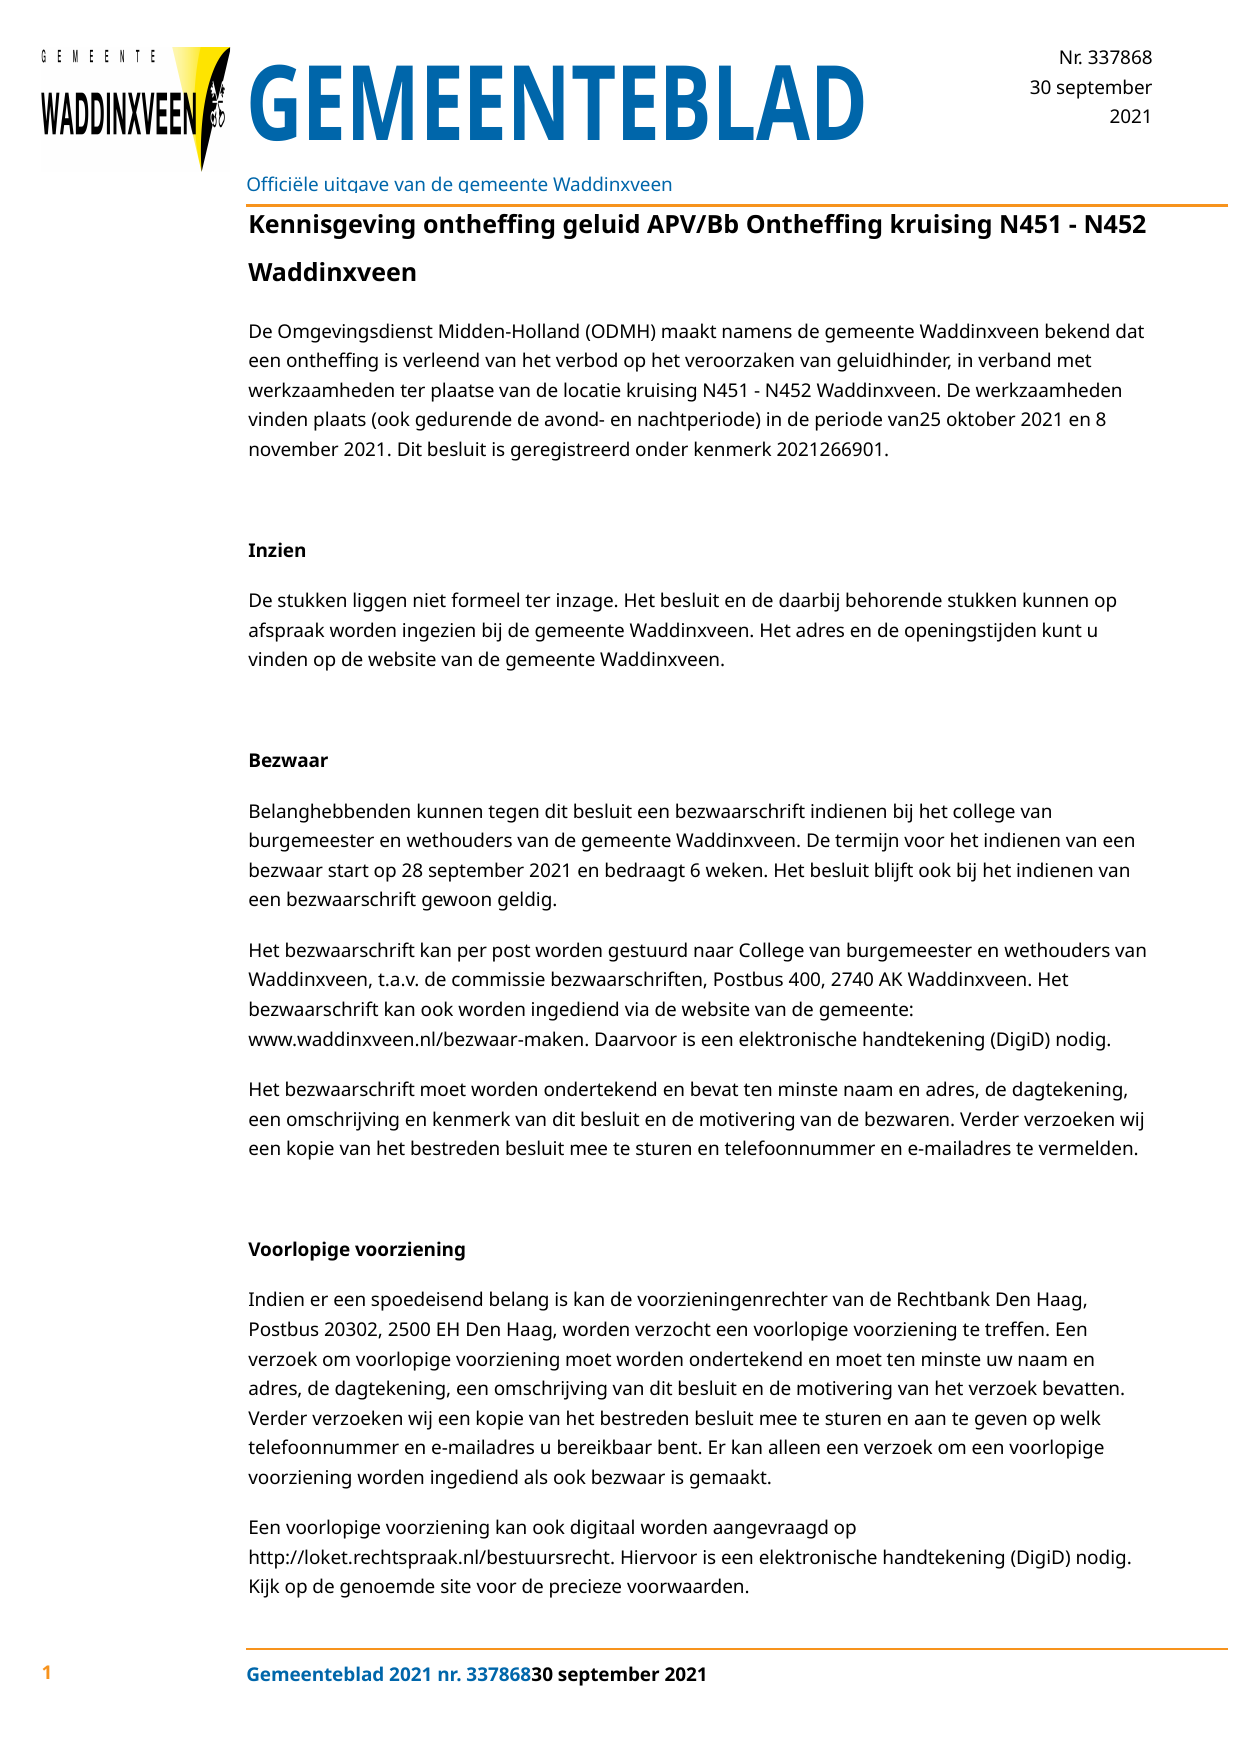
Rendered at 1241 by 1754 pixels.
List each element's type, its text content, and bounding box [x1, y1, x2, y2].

text Belanghebbenden kunnen tegen dit besluit een bezwaarschrift indienen bij het college van burgemeester en wethouders van de gemeente Waddinxveen. De termijn voor het indienen van een bezwaar start op 28 september 2021 en bedraagt 6 weken. Het besluit blijft ook bij het indienen van een bezwaarschrift gewoon geldig. [248, 798, 1152, 912]
text Het bezwaarschrift moet worden ondertekend en bevat ten minste naam en adres, de dagtekening, een omschrijving en kenmerk van dit besluit en de motivering van de bezwaren. Verder verzoeken wij een kopie van het bestreden besluit mee te sturen en telefoonnummer en e-mailadres te vermelden. [248, 1076, 1152, 1161]
text Kennisgeving ontheffing geluid APV/Bb Ontheffing kruising N451 - N452 Waddinxveen [248, 207, 1152, 288]
text De Omgevingsdienst Midden-Holland (ODMH) maakt namens de gemeente Waddinxveen bekend dat een ontheffing is verleend van het verbod op het veroorzaken van geluidhinder, in verband met werkzaamheden ter plaatse van de locatie kruising N451 - N452 Waddinxveen. De werkzaamheden vinden plaats (ook gedurende de avond- en nachtperiode) in de periode van25 oktober 2021 en 8 november 2021. Dit besluit is geregistreerd onder kenmerk 2021266901. [248, 318, 1152, 462]
text Het bezwaarschrift kan per post worden gestuurd naar College van burgemeester en wethouders van Waddinxveen, t.a.v. de commissie bezwaarschriften, Postbus 400, 2740 AK Waddinxveen. Het bezwaarschrift kan ook worden ingediend via de website van de gemeente: www.waddinxveen.nl/bezwaar-maken. Daarvoor is een elektronische handtekening (DigiD) nodig. [248, 937, 1152, 1052]
text Inzien [248, 537, 1152, 563]
text Indien er een spoedeisend belang is kan de voorzieningenrechter van de Rechtbank Den Haag, Postbus 20302, 2500 EH Den Haag, worden verzocht een voorlopige voorziening te treffen. Een verzoek om voorlopige voorziening moet worden ondertekend en moet ten minste uw naam en adres, de dagtekening, een omschrijving van dit besluit en de motivering van het verzoek bevatten. Verder verzoeken wij een kopie van het bestreden besluit mee te sturen en aan te geven op welk telefoonnummer en e-mailadres u bereikbaar bent. Er kan alleen een verzoek om een voorlopige voorziening worden ingediend als ook bezwaar is gemaakt. [248, 1287, 1152, 1490]
text Een voorlopige voorziening kan ook digitaal worden aangevraagd op http://loket.rechtspraak.nl/bestuursrecht. Hiervoor is een elektronische handtekening (DigiD) nodig. Kijk op de genoemde site voor de precieze voorwaarden. [248, 1514, 1152, 1599]
picture [41, 47, 231, 172]
text De stukken liggen niet formeel ter inzage. Het besluit en de daarbij behorende stukken kunnen op afspraak worden ingezien bij de gemeente Waddinxveen. Het adres en de openingstijden kunt u vinden op de website van de gemeente Waddinxveen. [248, 587, 1152, 672]
text Voorlopige voorziening [248, 1236, 1152, 1262]
text Bezwaar [248, 747, 1152, 773]
